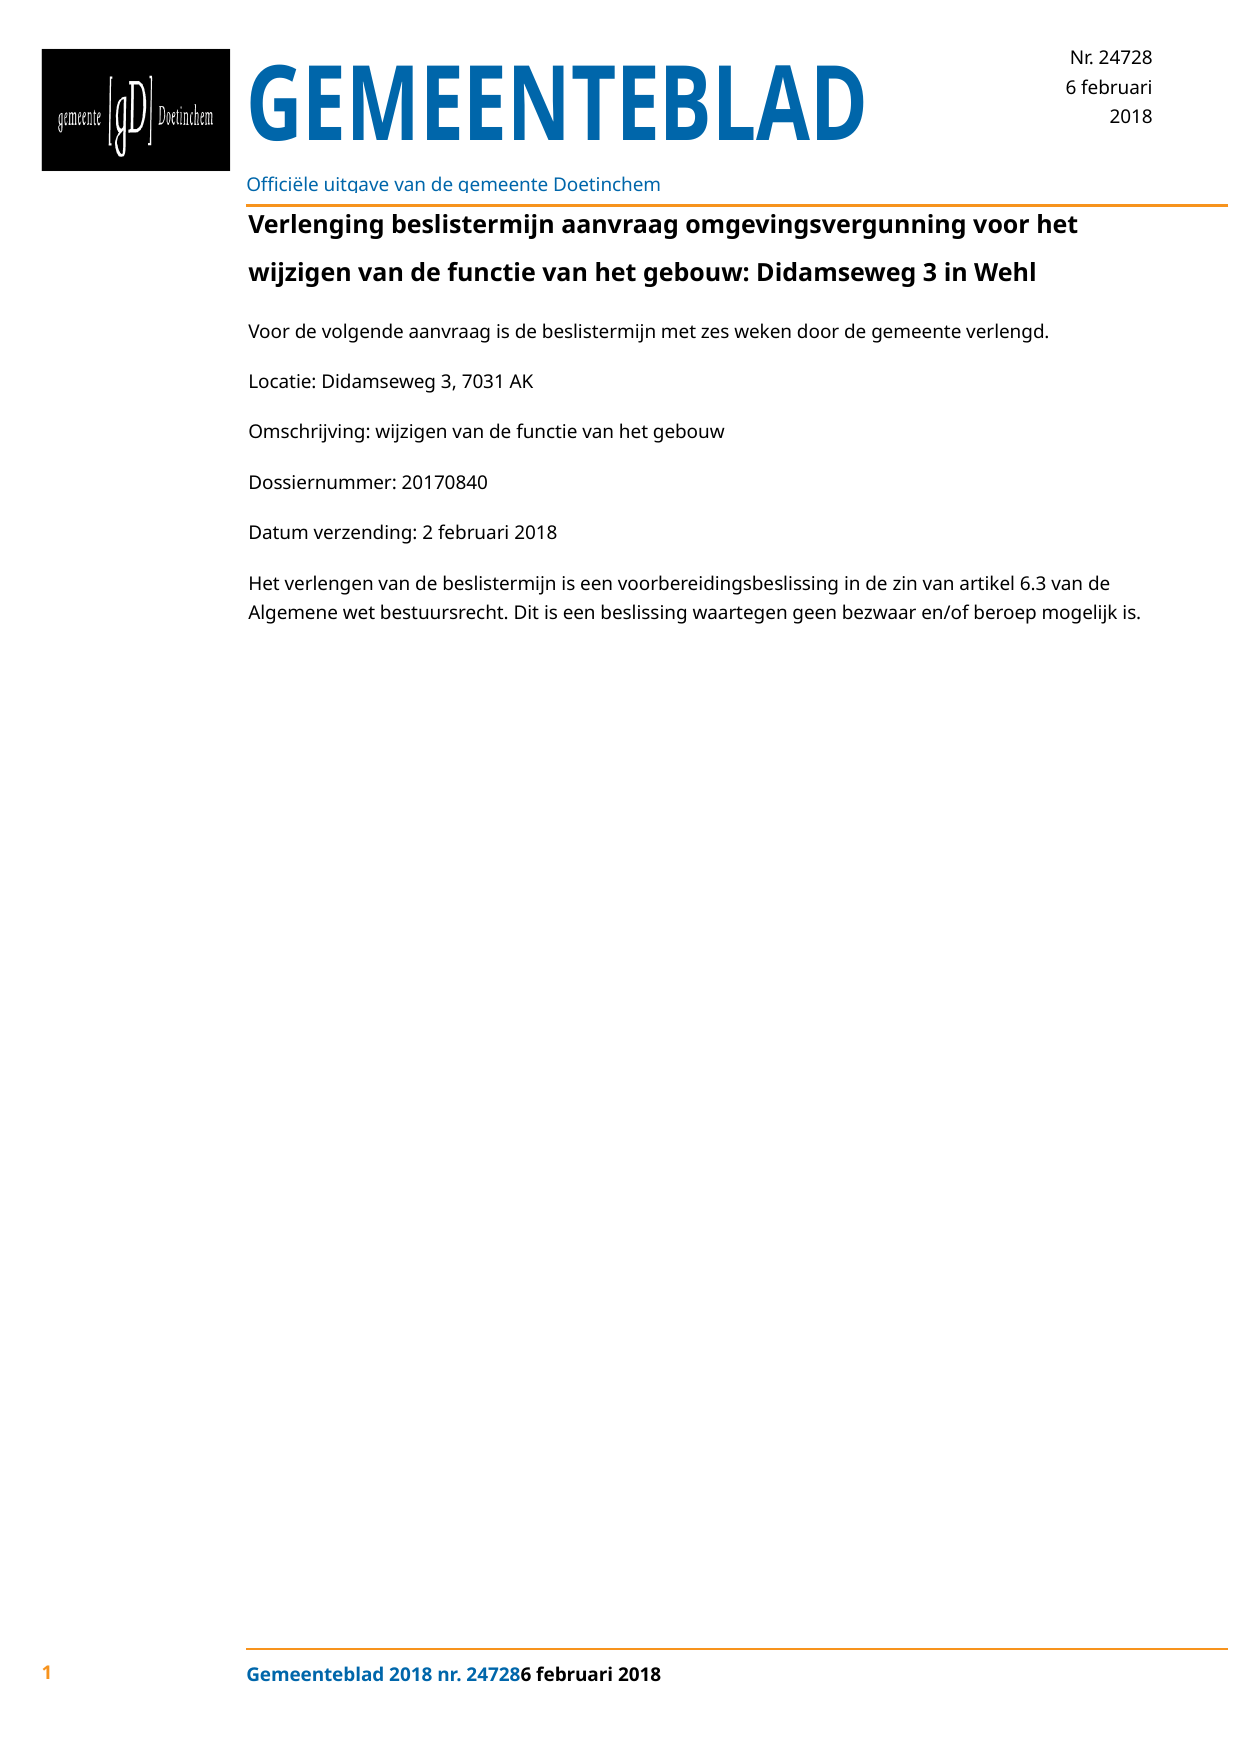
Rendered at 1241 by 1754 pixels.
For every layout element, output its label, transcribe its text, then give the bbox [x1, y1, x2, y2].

text Het verlengen van de beslistermijn is een voorbereidingsbeslissing in de zin van artikel 6.3 van de Algemene wet bestuursrecht. Dit is een beslissing waartegen geen bezwaar en/of beroep mogelijk is. [248, 570, 1152, 625]
text Verlenging beslistermijn aanvraag omgevingsvergunning voor het wijzigen van de functie van het gebouw: Didamseweg 3 in Wehl [248, 207, 1152, 288]
text Omschrijving: wijzigen van de functie van het gebouw [248, 419, 1152, 444]
text Dossiernummer: 20170840 [248, 469, 1152, 495]
text Datum verzending: 2 februari 2018 [248, 519, 1152, 545]
text Locatie: Didamseweg 3, 7031 AK [248, 368, 1152, 394]
text Voor de volgende aanvraag is de beslistermijn met zes weken door de gemeente verlengd. [248, 318, 1152, 344]
picture [41, 47, 231, 172]
